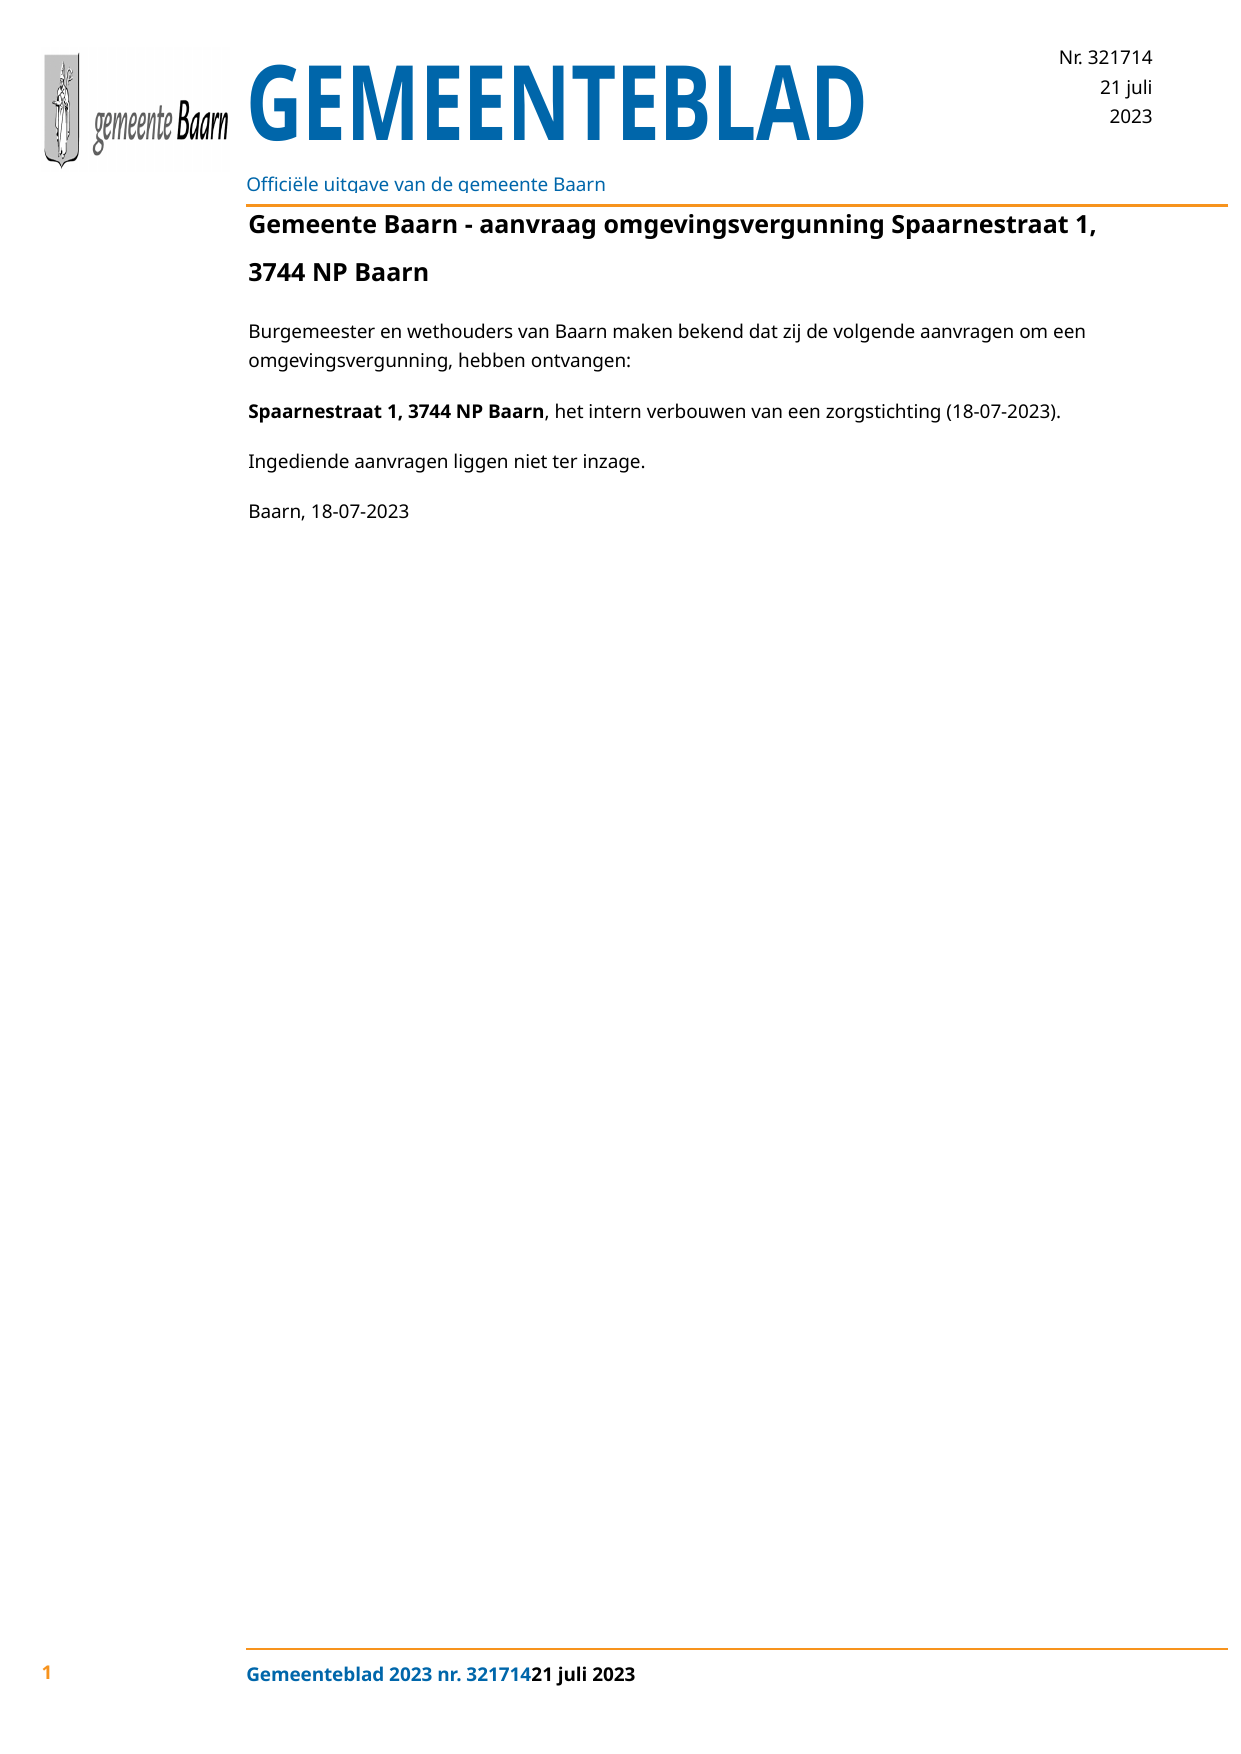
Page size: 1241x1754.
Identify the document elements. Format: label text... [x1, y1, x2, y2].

text Ingediende aanvragen liggen niet ter inzage. [248, 448, 1152, 474]
text Spaarnestraat 1, 3744 NP Baarn, het intern verbouwen van een zorgstichting (18-07-2023). [248, 398, 1152, 424]
picture [41, 47, 231, 172]
text Baarn, 18-07-2023 [248, 499, 1152, 524]
text Gemeente Baarn - aanvraag omgevingsvergunning Spaarnestraat 1, 3744 NP Baarn [248, 207, 1152, 288]
text Burgemeester en wethouders van Baarn maken bekend dat zij de volgende aanvragen om een omgevingsvergunning, hebben ontvangen: [248, 318, 1152, 373]
